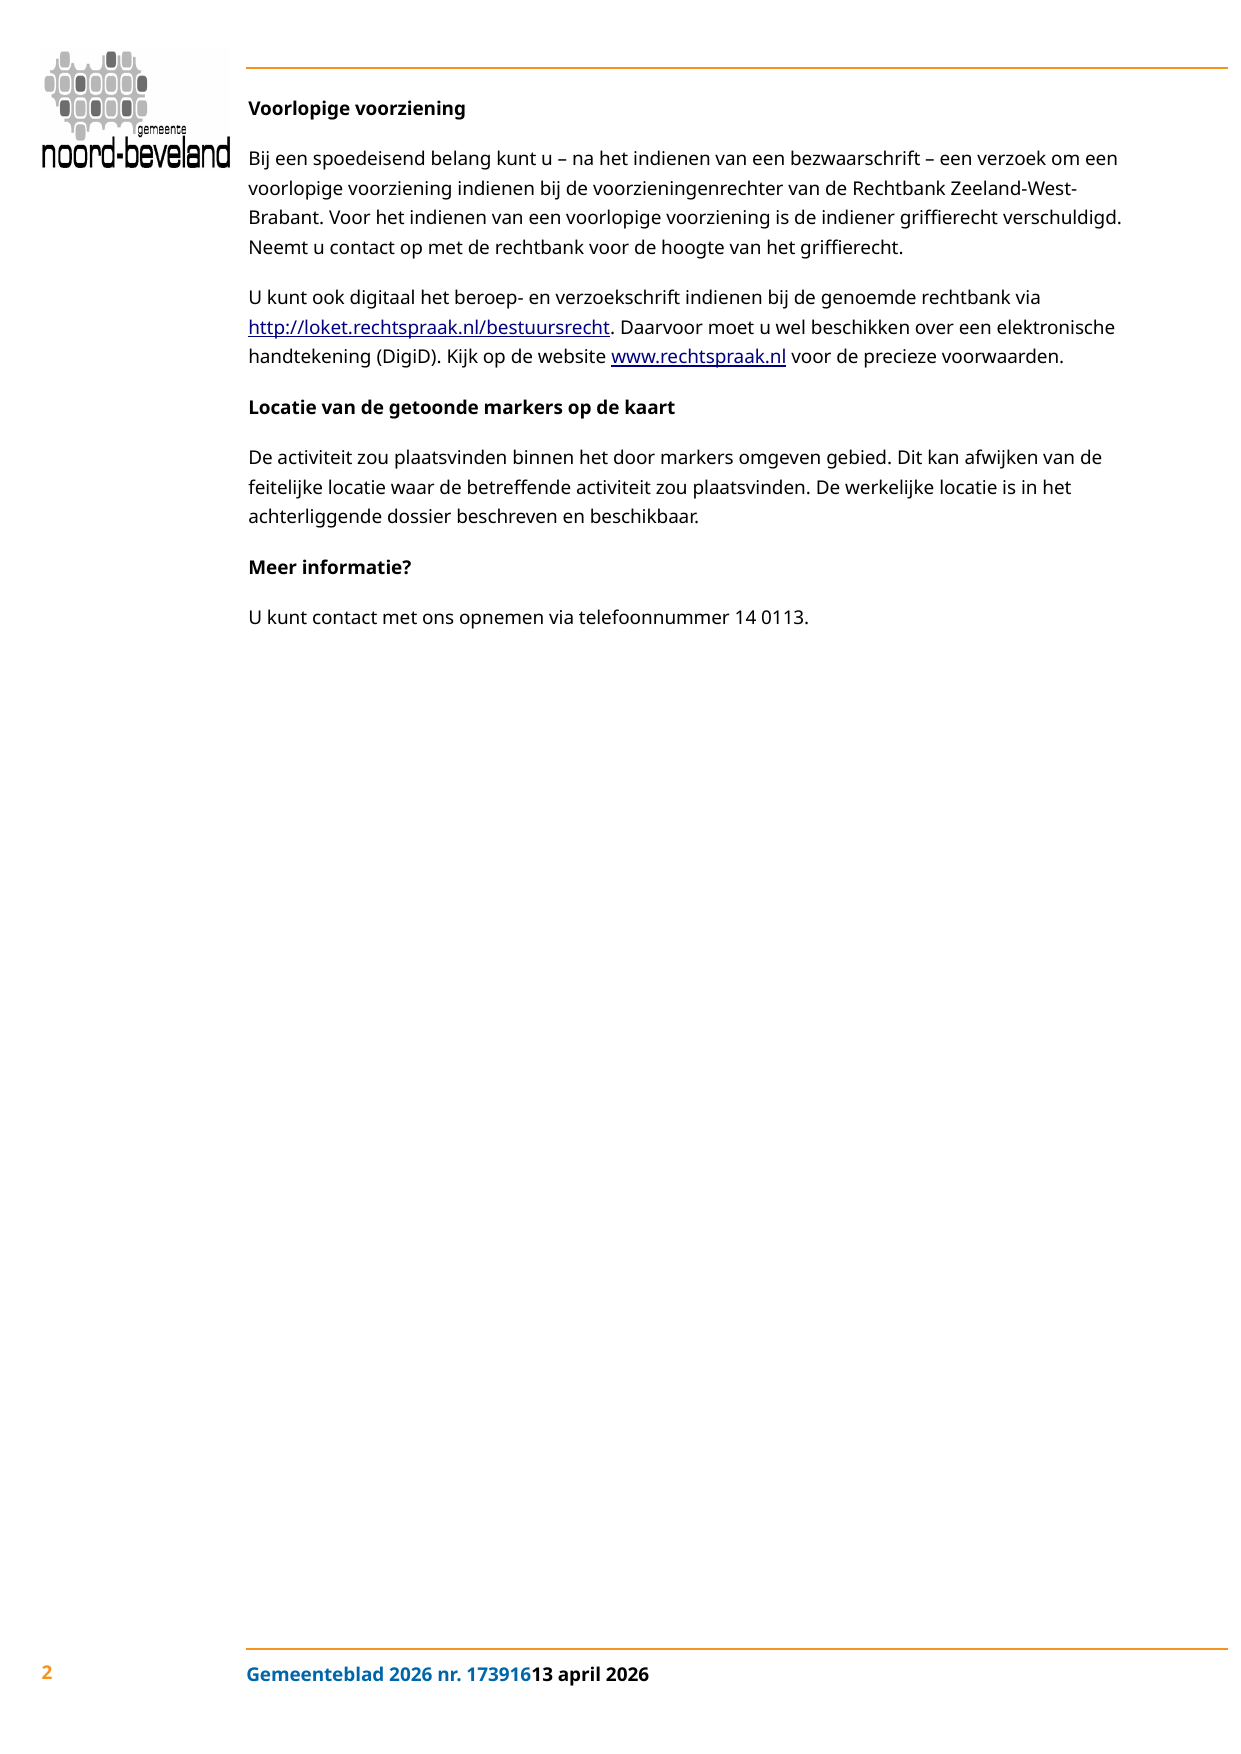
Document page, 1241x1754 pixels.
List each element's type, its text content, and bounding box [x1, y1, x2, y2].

text U kunt contact met ons opnemen via telefoonnummer 14 0113. [248, 604, 1152, 630]
text Meer informatie? [248, 554, 1152, 580]
picture [41, 47, 231, 172]
text Locatie van de getoonde markers op de kaart [248, 394, 1152, 420]
text U kunt ook digitaal het beroep- en verzoekschrift indienen bij de genoemde rechtbank via http://loket.rechtspraak.nl/bestuursrecht. Daarvoor moet u wel beschikken over een elektronische handtekening (DigiD). Kijk op de website www.rechtspraak.nl voor de precieze voorwaarden. [248, 284, 1152, 369]
text Voorlopige voorziening [248, 95, 1152, 121]
text Bij een spoedeisend belang kunt u – na het indienen van een bezwaarschrift – een verzoek om een voorlopige voorziening indienen bij de voorzieningenrechter van de Rechtbank Zeeland-West-Brabant. Voor het indienen van een voorlopige voorziening is de indiener griffierecht verschuldigd. Neemt u contact op met de rechtbank voor de hoogte van het griffierecht. [248, 145, 1152, 260]
text De activiteit zou plaatsvinden binnen het door markers omgeven gebied. Dit kan afwijken van de feitelijke locatie waar de betreffende activiteit zou plaatsvinden. De werkelijke locatie is in het achterliggende dossier beschreven en beschikbaar. [248, 444, 1152, 529]
